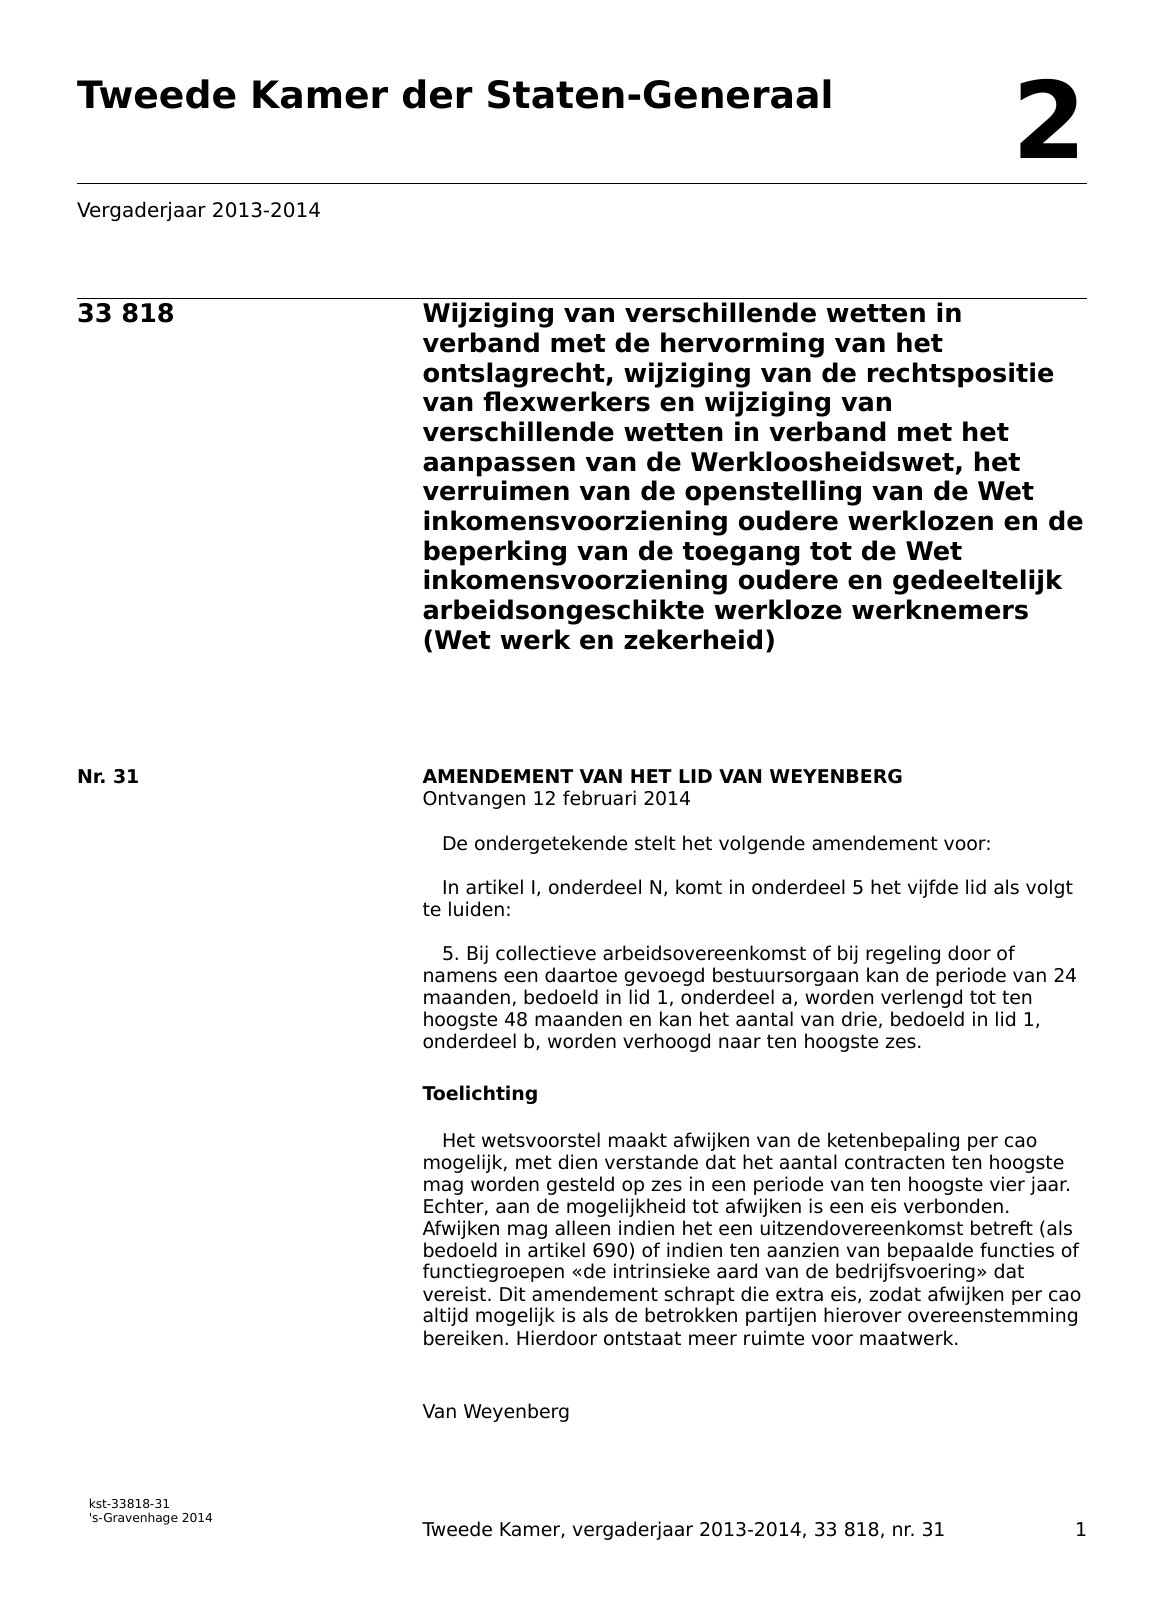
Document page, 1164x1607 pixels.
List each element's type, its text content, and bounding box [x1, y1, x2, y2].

subtitle Toelichting [422, 1083, 1087, 1104]
subtitle Nr. 31 AMENDEMENT VAN HET LID VAN WEYENBERG [77, 766, 1087, 788]
text Ontvangen 12 februari 2014 [422, 788, 1087, 810]
table_header 2 [886, 59, 1087, 183]
subtitle 33 818 Wijziging van verschillende wetten in verband met de hervorming van het ontslagrecht, wijziging van de rechtspositie van flexwerkers en wijziging van verschillende wetten in verband met het aanpassen van de Werkloosheidswet, het verruimen van de openstelling van de Wet inkomensvoorziening oudere werklozen en de beperking van de toegang tot de Wet inkomensvoorziening oudere en gedeeltelijk arbeidsongeschikte werkloze werknemers (Wet werk en zekerheid) [77, 299, 1087, 655]
text In artikel I, onderdeel N, komt in onderdeel 5 het vijfde lid als volgt te luiden: [422, 877, 1087, 921]
text 5. Bij collectieve arbeidsovereenkomst of bij regeling door of namens een daartoe gevoegd bestuursorgaan kan de periode van 24 maanden, bedoeld in lid 1, onderdeel a, worden verlengd tot ten hoogste 48 maanden en kan het aantal van drie, bedoeld in lid 1, onderdeel b, worden verhoogd naar ten hoogste zes. [422, 943, 1087, 1053]
table_header Tweede Kamer der Staten-Generaal [77, 59, 886, 183]
text De ondergetekende stelt het volgende amendement voor: [422, 832, 1087, 854]
text Van Weyenberg [422, 1379, 1087, 1423]
table_cell Vergaderjaar 2013-2014 [77, 184, 1087, 298]
text 's-Gravenhage 2014 [88, 1511, 323, 1525]
text Het wetsvoorstel maakt afwijken van de ketenbepaling per cao mogelijk, met dien verstande dat het aantal contracten ten hoogste mag worden gesteld op zes in een periode van ten hoogste vier jaar. Echter, aan de mogelijkheid tot afwijken is een eis verbonden. Afwijken mag alleen indien het een uitzendovereenkomst betreft (als bedoeld in artikel 690) of indien ten aanzien van bepaalde functies of functiegroepen «de intrinsieke aard van de bedrijfsvoering» dat vereist. Dit amendement schrapt die extra eis, zodat afwijken per cao altijd mogelijk is als de betrokken partijen hierover overeenstemming bereiken. Hierdoor ontstaat meer ruimte voor maatwerk. [422, 1129, 1087, 1349]
text kst-33818-31 [88, 1497, 323, 1511]
